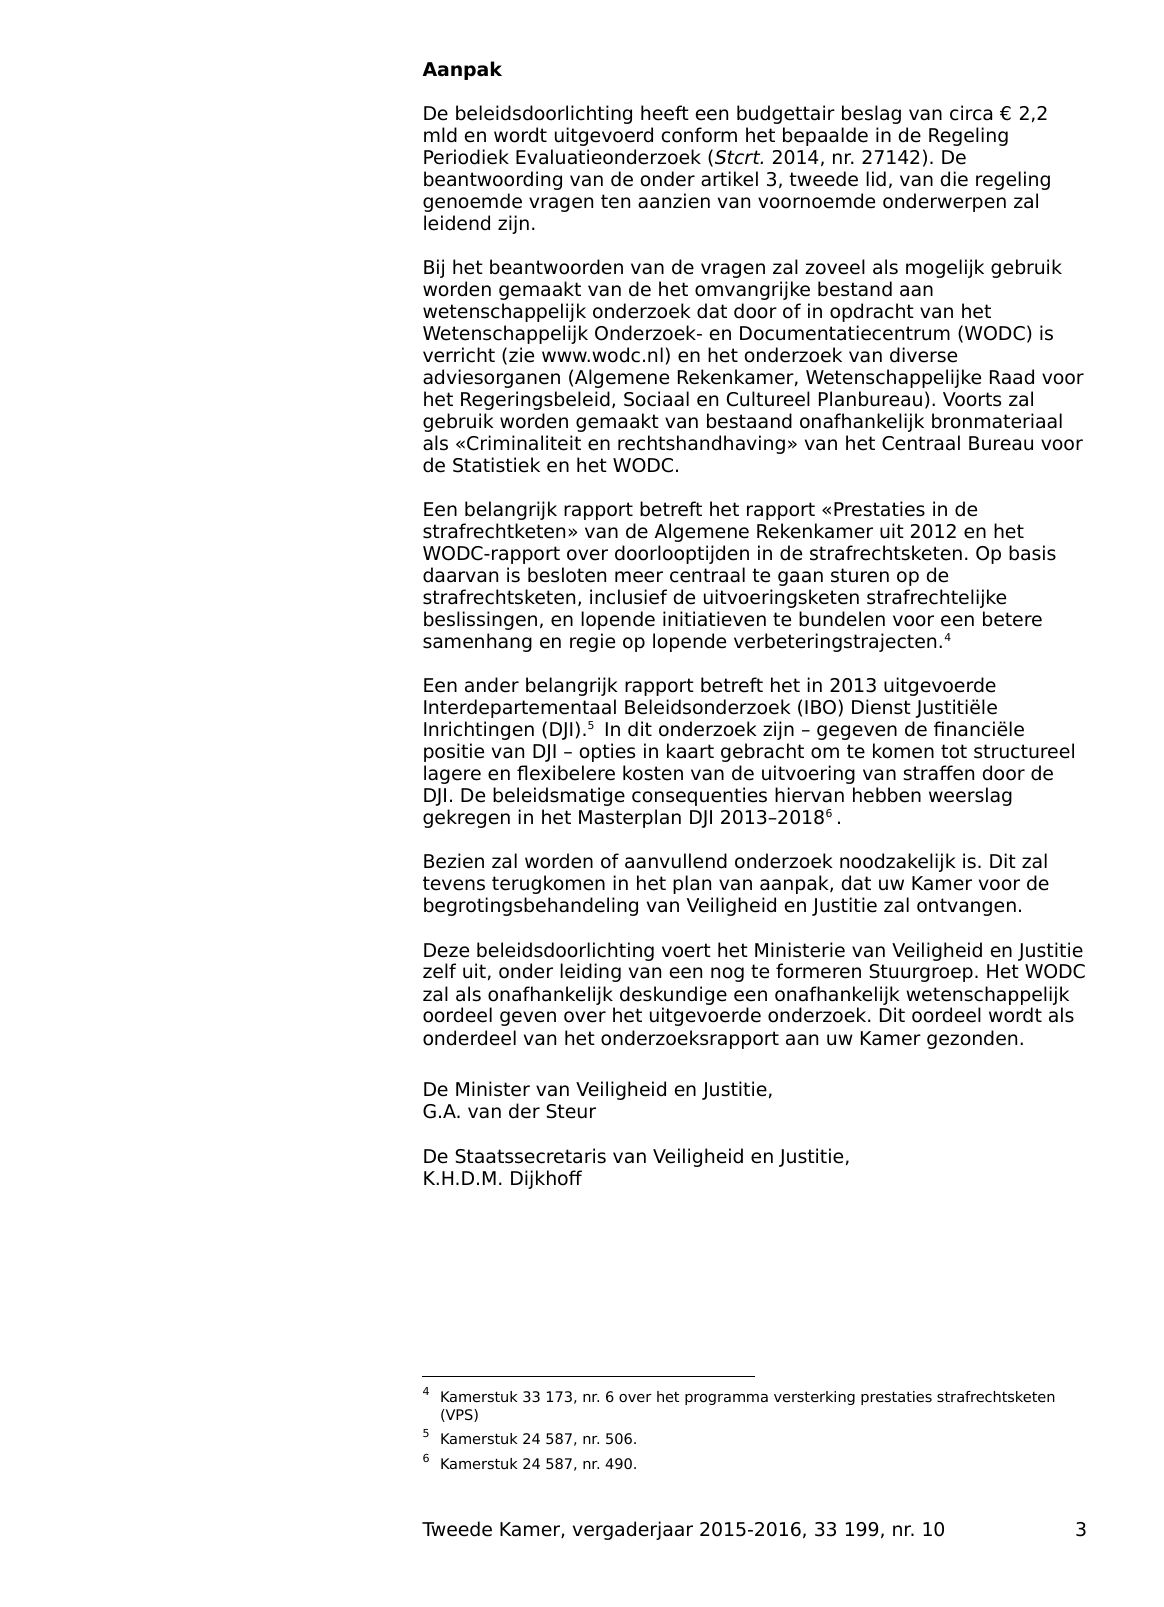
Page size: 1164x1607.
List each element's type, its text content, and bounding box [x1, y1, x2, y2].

text Deze beleidsdoorlichting voert het Ministerie van Veiligheid en Justitie zelf uit, onder leiding van een nog te formeren Stuurgroep. Het WODC zal als onafhankelijk deskundige een onafhankelijk wetenschappelijk oordeel geven over het uitgevoerde onderzoek. Dit oordeel wordt als onderdeel van het onderzoeksrapport aan uw Kamer gezonden. [422, 939, 1087, 1049]
text Een ander belangrijk rapport betreft het in 2013 uitgevoerde Interdepartementaal Beleidsonderzoek (IBO) Dienst Justitiële Inrichtingen (DJI). In dit onderzoek zijn – gegeven de financiële positie van DJI – opties in kaart gebracht om te komen tot structureel lagere en flexibelere kosten van de uitvoering van straffen door de DJI. De beleidsmatige consequenties hiervan hebben weerslag gekregen in het Masterplan DJI 2013–2018. [422, 675, 1087, 829]
text Bezien zal worden of aanvullend onderzoek noodzakelijk is. Dit zal tevens terugkomen in het plan van aanpak, dat uw Kamer voor de begrotingsbehandeling van Veiligheid en Justitie zal ontvangen. [422, 851, 1087, 917]
text De Staatssecretaris van Veiligheid en Justitie, K.H.D.M. Dijkhoff [422, 1146, 1087, 1189]
text De beleidsdoorlichting heeft een budgettair beslag van circa € 2,2 mld en wordt uitgevoerd conform het bepaalde in de Regeling Periodiek Evaluatieonderzoek (Stcrt. 2014, nr. 27142). De beantwoording van de onder artikel 3, tweede lid, van die regeling genoemde vragen ten aanzien van voornoemde onderwerpen zal leidend zijn. [422, 103, 1087, 235]
text Kamerstuk 24 587, nr. 490. [422, 1452, 1087, 1474]
text Bij het beantwoorden van de vragen zal zoveel als mogelijk gebruik worden gemaakt van de het omvangrijke bestand aan wetenschappelijk onderzoek dat door of in opdracht van het Wetenschappelijk Onderzoek- en Documentatiecentrum (WODC) is verricht (zie www.wodc.nl) en het onderzoek van diverse adviesorganen (Algemene Rekenkamer, Wetenschappelijke Raad voor het Regeringsbeleid, Sociaal en Cultureel Planbureau). Voorts zal gebruik worden gemaakt van bestaand onafhankelijk bronmateriaal als «Criminaliteit en rechtshandhaving» van het Centraal Bureau voor de Statistiek en het WODC. [422, 257, 1087, 477]
text Een belangrijk rapport betreft het rapport «Prestaties in de strafrechtketen» van de Algemene Rekenkamer uit 2012 en het WODC-rapport over doorlooptijden in de strafrechtsketen. Op basis daarvan is besloten meer centraal te gaan sturen op de strafrechtsketen, inclusief de uitvoeringsketen strafrechtelijke beslissingen, en lopende initiatieven te bundelen voor een betere samenhang en regie op lopende verbeteringstrajecten. [422, 499, 1087, 653]
text Kamerstuk 33 173, nr. 6 over het programma versterking prestaties strafrechtsketen (VPS) [422, 1385, 1087, 1424]
subtitle Aanpak [422, 59, 1087, 81]
text Kamerstuk 24 587, nr. 506. [422, 1427, 1087, 1449]
text De Minister van Veiligheid en Justitie, G.A. van der Steur [422, 1079, 1087, 1123]
